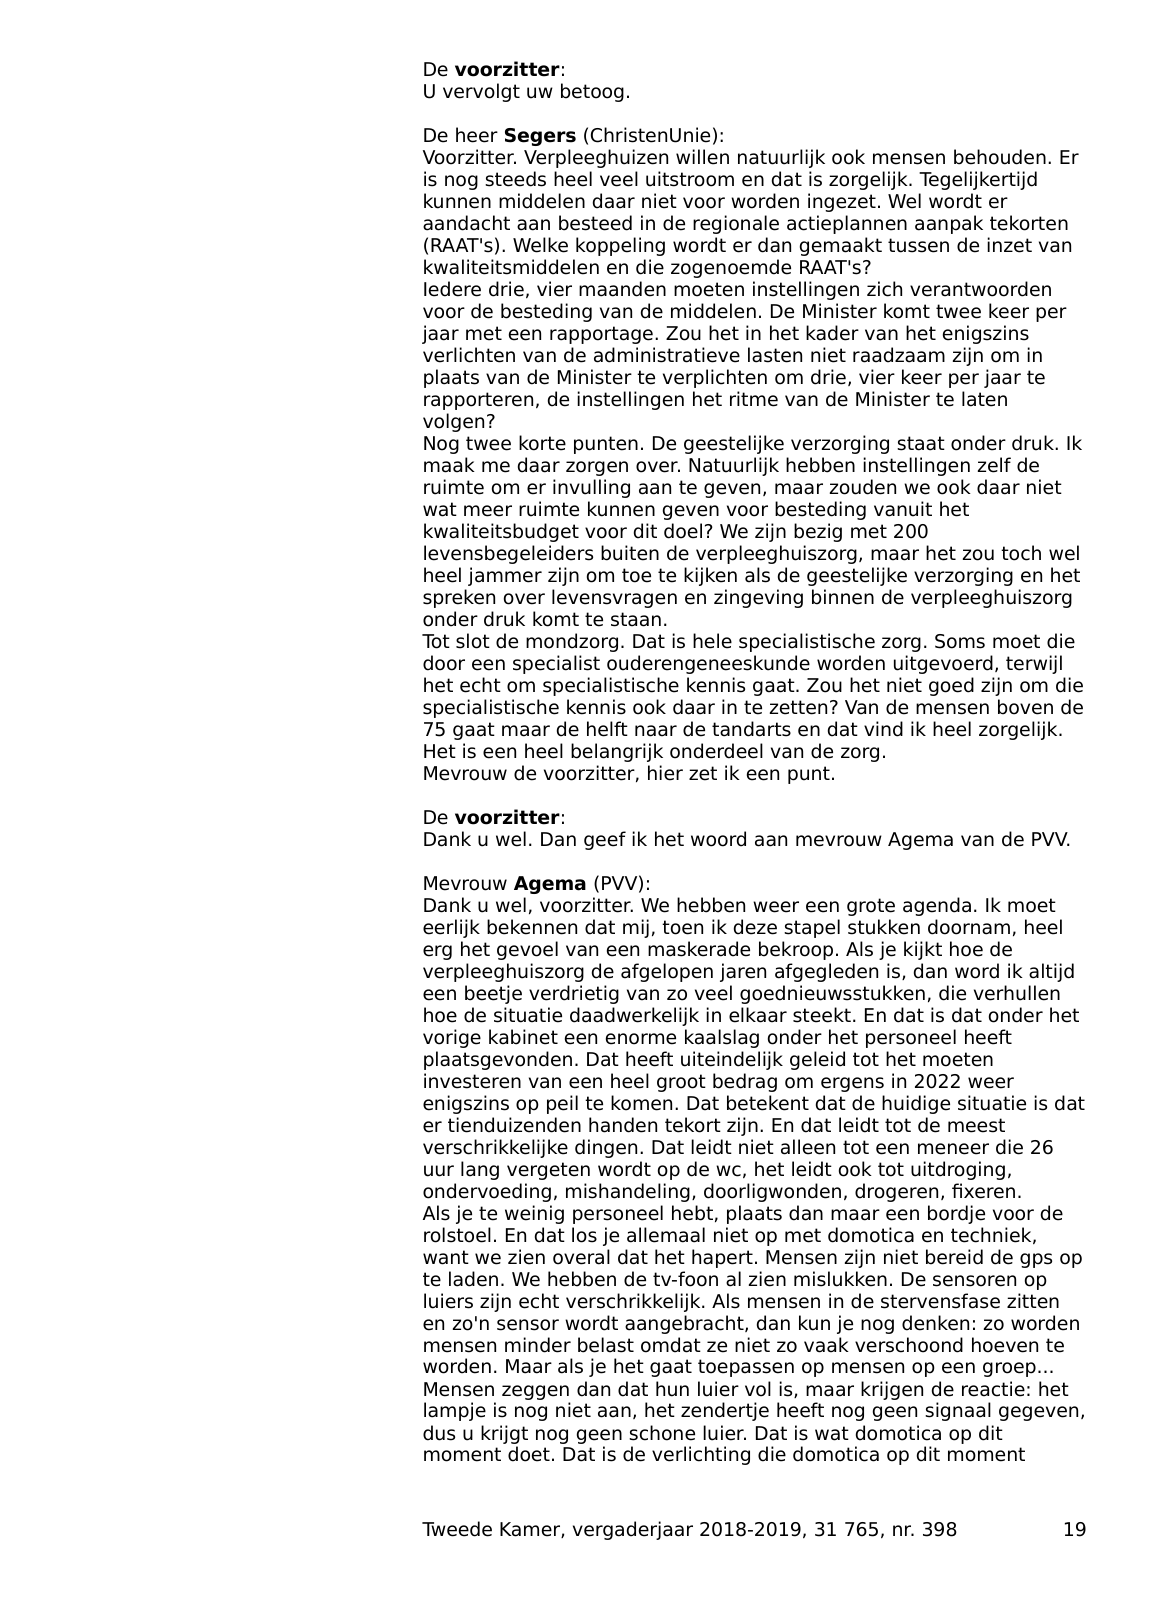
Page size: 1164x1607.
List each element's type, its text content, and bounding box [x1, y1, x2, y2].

text Mevrouw Agema (PVV): [422, 873, 1087, 895]
text Voorzitter. Verpleeghuizen willen natuurlijk ook mensen behouden. Er is nog steeds heel veel uitstroom en dat is zorgelijk. Tegelijkertijd kunnen middelen daar niet voor worden ingezet. Wel wordt er aandacht aan besteed in de regionale actieplannen aanpak tekorten (RAAT's). Welke koppeling wordt er dan gemaakt tussen de inzet van kwaliteitsmiddelen en die zogenoemde RAAT's? [422, 147, 1087, 279]
text De voorzitter: [422, 807, 1087, 829]
text Nog twee korte punten. De geestelijke verzorging staat onder druk. Ik maak me daar zorgen over. Natuurlijk hebben instellingen zelf de ruimte om er invulling aan te geven, maar zouden we ook daar niet wat meer ruimte kunnen geven voor besteding vanuit het kwaliteitsbudget voor dit doel? We zijn bezig met 200 levensbegeleiders buiten de verpleeghuiszorg, maar het zou toch wel heel jammer zijn om toe te kijken als de geestelijke verzorging en het spreken over levensvragen en zingeving binnen de verpleeghuiszorg onder druk komt te staan. [422, 433, 1087, 631]
text De heer Segers (ChristenUnie): [422, 125, 1087, 147]
text Tot slot de mondzorg. Dat is hele specialistische zorg. Soms moet die door een specialist ouderengeneeskunde worden uitgevoerd, terwijl het echt om specialistische kennis gaat. Zou het niet goed zijn om die specialistische kennis ook daar in te zetten? Van de mensen boven de 75 gaat maar de helft naar de tandarts en dat vind ik heel zorgelijk. Het is een heel belangrijk onderdeel van de zorg. [422, 631, 1087, 763]
text De voorzitter: [422, 59, 1087, 81]
text Als je te weinig personeel hebt, plaats dan maar een bordje voor de rolstoel. En dat los je allemaal niet op met domotica en techniek, want we zien overal dat het hapert. Mensen zijn niet bereid de gps op te laden. We hebben de tv-foon al zien mislukken. De sensoren op luiers zijn echt verschrikkelijk. Als mensen in de stervensfase zitten en zo'n sensor wordt aangebracht, dan kun je nog denken: zo worden mensen minder belast omdat ze niet zo vaak verschoond hoeven te worden. Maar als je het gaat toepassen op mensen op een groep... Mensen zeggen dan dat hun luier vol is, maar krijgen de reactie: het lampje is nog niet aan, het zendertje heeft nog geen signaal gegeven, dus u krijgt nog geen schone luier. Dat is wat domotica op dit moment doet. Dat is de verlichting die domotica op dit moment [422, 1203, 1087, 1466]
text Dank u wel. Dan geef ik het woord aan mevrouw Agema van de PVV. [422, 829, 1087, 851]
text Iedere drie, vier maanden moeten instellingen zich verantwoorden voor de besteding van de middelen. De Minister komt twee keer per jaar met een rapportage. Zou het in het kader van het enigszins verlichten van de administratieve lasten niet raadzaam zijn om in plaats van de Minister te verplichten om drie, vier keer per jaar te rapporteren, de instellingen het ritme van de Minister te laten volgen? [422, 279, 1087, 433]
text U vervolgt uw betoog. [422, 81, 1087, 103]
text Dank u wel, voorzitter. We hebben weer een grote agenda. Ik moet eerlijk bekennen dat mij, toen ik deze stapel stukken doornam, heel erg het gevoel van een maskerade bekroop. Als je kijkt hoe de verpleeghuiszorg de afgelopen jaren afgegleden is, dan word ik altijd een beetje verdrietig van zo veel goednieuwsstukken, die verhullen hoe de situatie daadwerkelijk in elkaar steekt. En dat is dat onder het vorige kabinet een enorme kaalslag onder het personeel heeft plaatsgevonden. Dat heeft uiteindelijk geleid tot het moeten investeren van een heel groot bedrag om ergens in 2022 weer enigszins op peil te komen. Dat betekent dat de huidige situatie is dat er tienduizenden handen tekort zijn. En dat leidt tot de meest verschrikkelijke dingen. Dat leidt niet alleen tot een meneer die 26 uur lang vergeten wordt op de wc, het leidt ook tot uitdroging, ondervoeding, mishandeling, doorligwonden, drogeren, fixeren. [422, 895, 1087, 1203]
text Mevrouw de voorzitter, hier zet ik een punt. [422, 763, 1087, 784]
